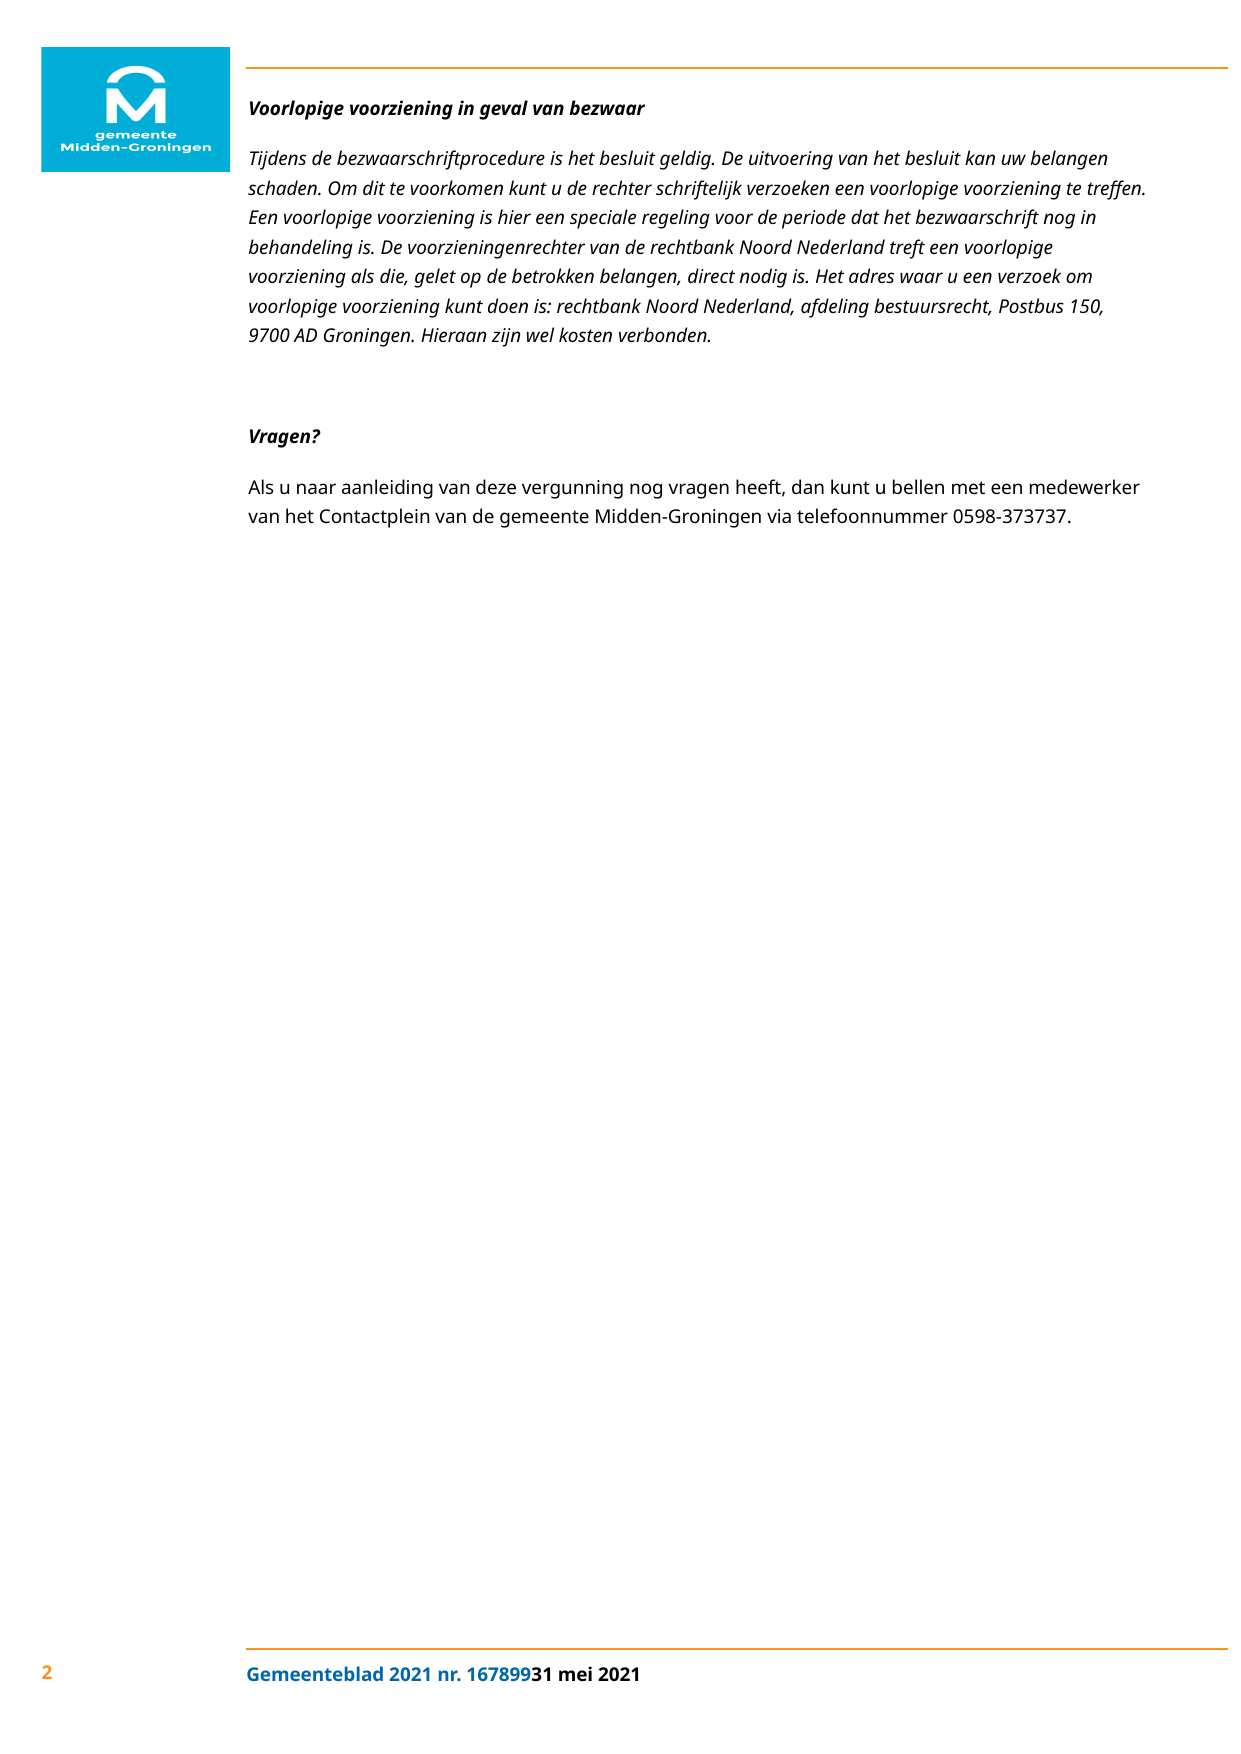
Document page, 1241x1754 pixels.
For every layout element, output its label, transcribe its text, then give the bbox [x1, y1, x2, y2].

picture [107, 89, 165, 122]
text Voorlopige voorziening in geval van bezwaar [248, 95, 1152, 121]
text Tijdens de bezwaarschriftprocedure is het besluit geldig. De uitvoering van het besluit kan uw belangen schaden. Om dit te voorkomen kunt u de rechter schriftelijk verzoeken een voorlopige voorziening te treffen. Een voorlopige voorziening is hier een speciale regeling voor de periode dat het bezwaarschrift nog in behandeling is. De voorzieningenrechter van de rechtbank Noord Nederland treft een voorlopige voorziening als die, gelet op de betrokken belangen, direct nodig is. Het adres waar u een verzoek om voorlopige voorziening kunt doen is: rechtbank Noord Nederland, afdeling bestuursrecht, Postbus 150, 9700 AD Groningen. Hieraan zijn wel kosten verbonden. [248, 145, 1152, 348]
picture [184, 146, 190, 153]
text Vragen? [248, 423, 1152, 449]
picture [108, 66, 164, 82]
text Als u naar aanleiding van deze vergunning nog vragen heeft, dan kunt u bellen met een medewerker van het Contactplein van de gemeente Midden-Groningen via telefoonnummer 0598-373737. [248, 474, 1152, 529]
